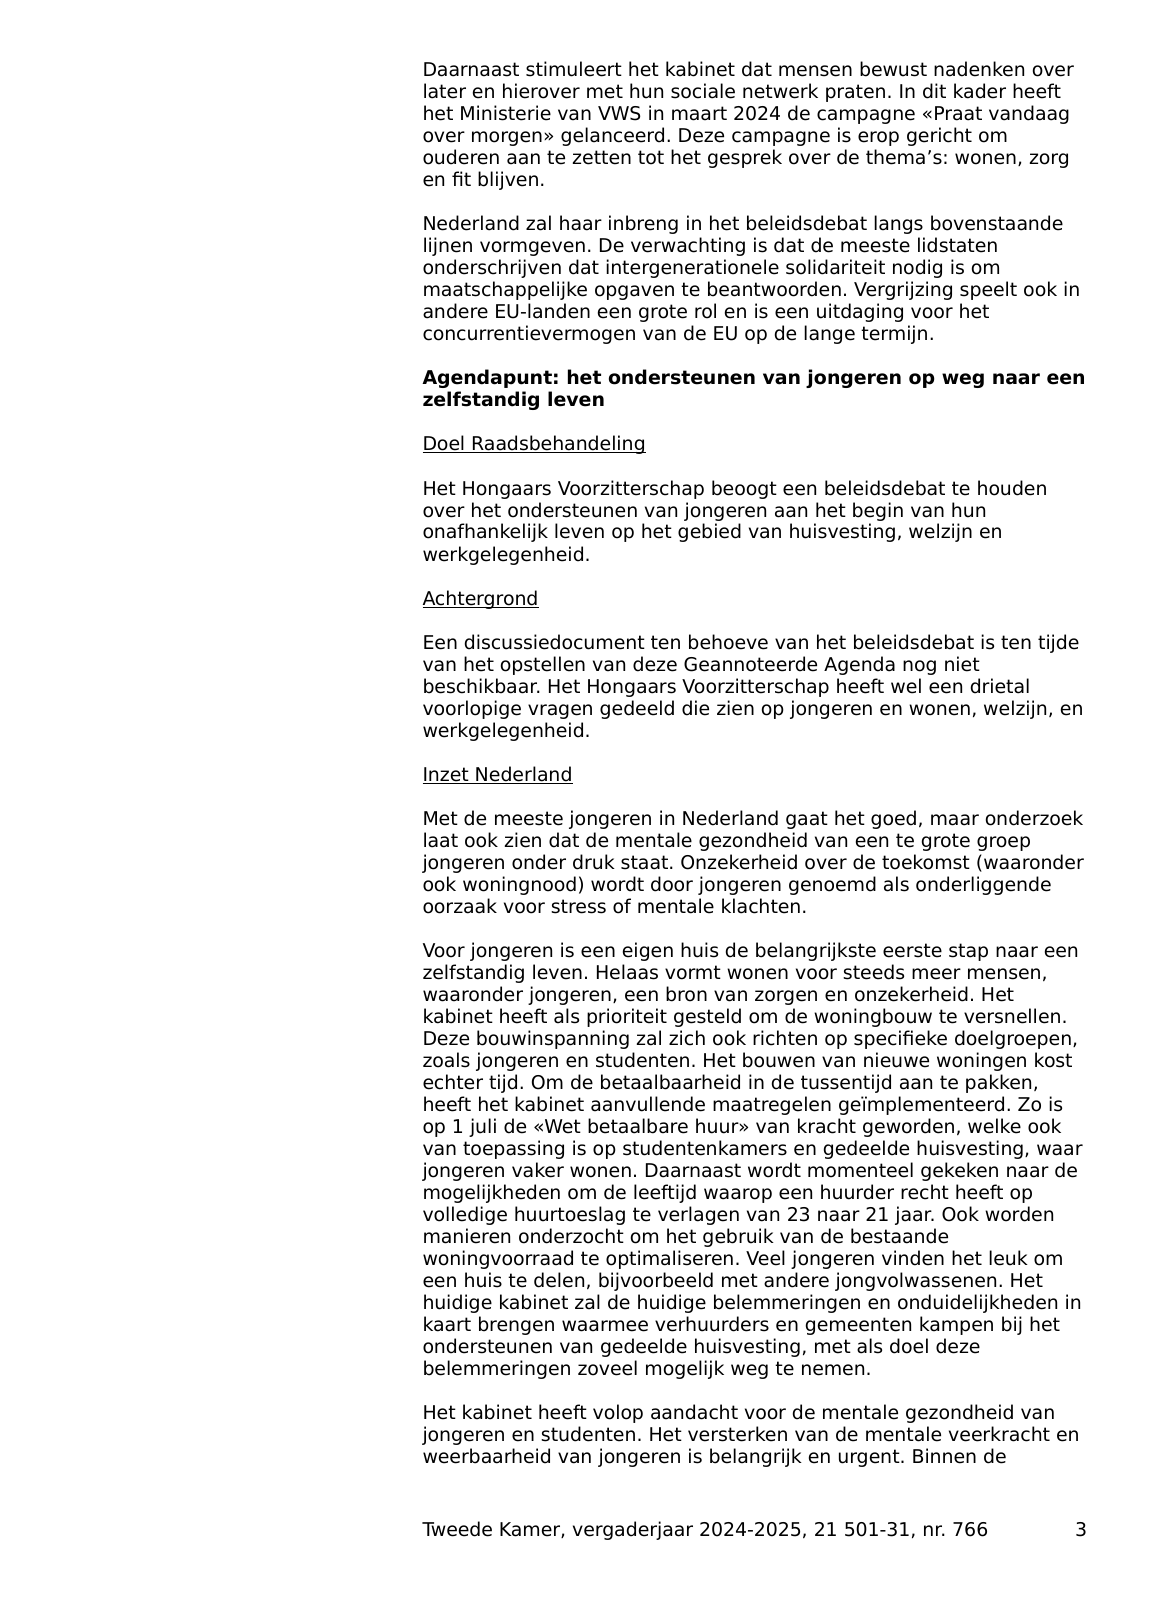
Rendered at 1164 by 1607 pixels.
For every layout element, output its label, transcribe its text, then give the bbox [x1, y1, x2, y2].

text Een discussiedocument ten behoeve van het beleidsdebat is ten tijde van het opstellen van deze Geannoteerde Agenda nog niet beschikbaar. Het Hongaars Voorzitterschap heeft wel een drietal voorlopige vragen gedeeld die zien op jongeren en wonen, welzijn, en werkgelegenheid. [422, 632, 1087, 742]
text Voor jongeren is een eigen huis de belangrijkste eerste stap naar een zelfstandig leven. Helaas vormt wonen voor steeds meer mensen, waaronder jongeren, een bron van zorgen en onzekerheid. Het kabinet heeft als prioriteit gesteld om de woningbouw te versnellen. Deze bouwinspanning zal zich ook richten op specifieke doelgroepen, zoals jongeren en studenten. Het bouwen van nieuwe woningen kost echter tijd. Om de betaalbaarheid in de tussentijd aan te pakken, heeft het kabinet aanvullende maatregelen geïmplementeerd. Zo is op 1 juli de «Wet betaalbare huur» van kracht geworden, welke ook van toepassing is op studentenkamers en gedeelde huisvesting, waar jongeren vaker wonen. Daarnaast wordt momenteel gekeken naar de mogelijkheden om de leeftijd waarop een huurder recht heeft op volledige huurtoeslag te verlagen van 23 naar 21 jaar. Ook worden manieren onderzocht om het gebruik van de bestaande woningvoorraad te optimaliseren. Veel jongeren vinden het leuk om een huis te delen, bijvoorbeeld met andere jongvolwassenen. Het huidige kabinet zal de huidige belemmeringen en onduidelijkheden in kaart brengen waarmee verhuurders en gemeenten kampen bij het ondersteunen van gedeelde huisvesting, met als doel deze belemmeringen zoveel mogelijk weg te nemen. [422, 940, 1087, 1380]
text Daarnaast stimuleert het kabinet dat mensen bewust nadenken over later en hierover met hun sociale netwerk praten. In dit kader heeft het Ministerie van VWS in maart 2024 de campagne «Praat vandaag over morgen» gelanceerd. Deze campagne is erop gericht om ouderen aan te zetten tot het gesprek over de thema’s: wonen, zorg en fit blijven. [422, 59, 1087, 191]
text Het Hongaars Voorzitterschap beoogt een beleidsdebat te houden over het ondersteunen van jongeren aan het begin van hun onafhankelijk leven op het gebied van huisvesting, welzijn en werkgelegenheid. [422, 477, 1087, 565]
subtitle Agendapunt: het ondersteunen van jongeren op weg naar een zelfstandig leven [422, 367, 1087, 411]
subtitle Achtergrond [422, 588, 1087, 609]
text Met de meeste jongeren in Nederland gaat het goed, maar onderzoek laat ook zien dat de mentale gezondheid van een te grote groep jongeren onder druk staat. Onzekerheid over de toekomst (waaronder ook woningnood) wordt door jongeren genoemd als onderliggende oorzaak voor stress of mentale klachten. [422, 808, 1087, 918]
text Nederland zal haar inbreng in het beleidsdebat langs bovenstaande lijnen vormgeven. De verwachting is dat de meeste lidstaten onderschrijven dat intergenerationele solidariteit nodig is om maatschappelijke opgaven te beantwoorden. Vergrijzing speelt ook in andere EU-landen een grote rol en is een uitdaging voor het concurrentievermogen van de EU op de lange termijn. [422, 213, 1087, 345]
subtitle Inzet Nederland [422, 764, 1087, 786]
subtitle Doel Raadsbehandeling [422, 433, 1087, 455]
text Het kabinet heeft volop aandacht voor de mentale gezondheid van jongeren en studenten. Het versterken van de mentale veerkracht en weerbaarheid van jongeren is belangrijk en urgent. Binnen de [422, 1402, 1087, 1468]
